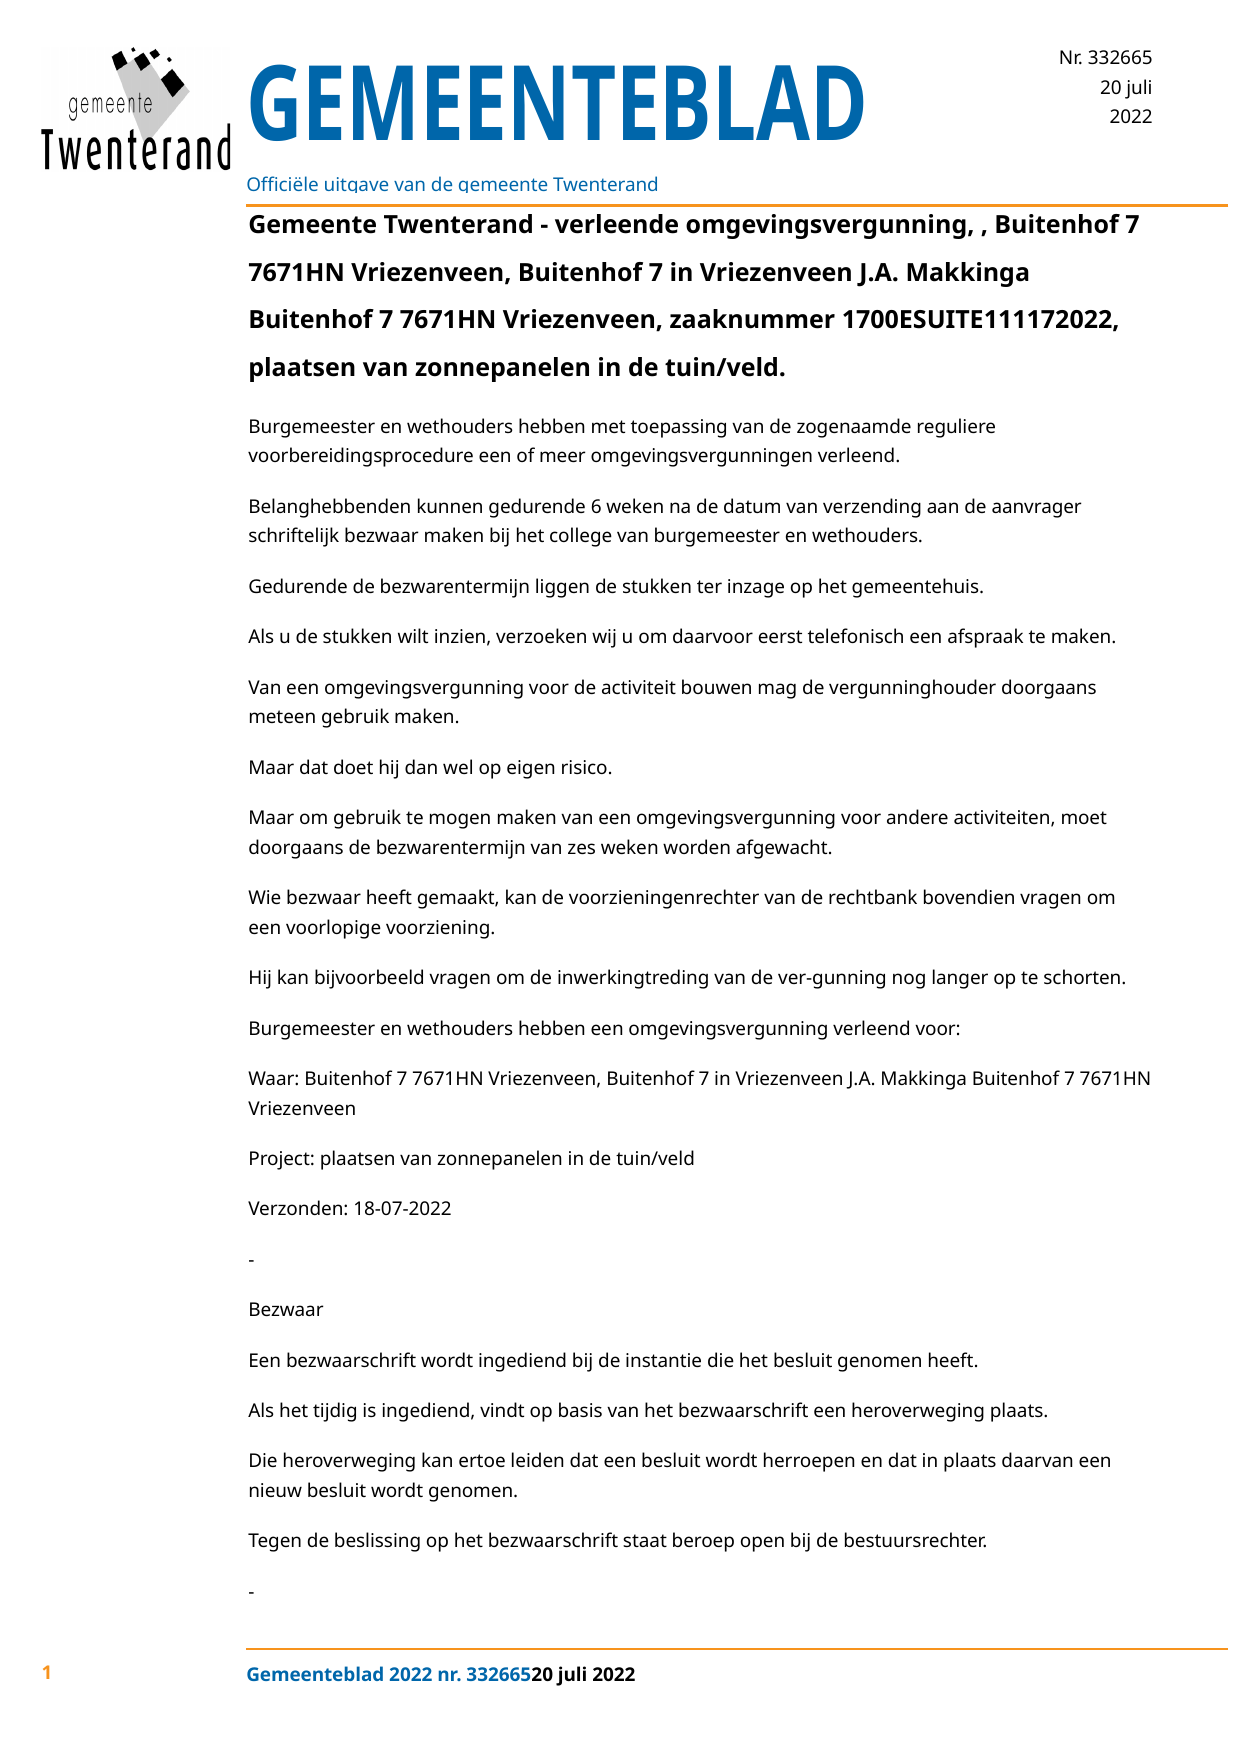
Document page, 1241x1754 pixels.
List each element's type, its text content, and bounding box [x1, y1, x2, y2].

text Wie bezwaar heeft gemaakt, kan de voorzieningenrechter van de rechtbank bovendien vragen om een voorlopige voorziening. [248, 884, 1152, 940]
text Een bezwaarschrift wordt ingediend bij de instantie die het besluit genomen heeft. [248, 1347, 1152, 1373]
text Gemeente Twenterand - verleende omgevingsvergunning, , Buitenhof 7 7671HN Vriezenveen, Buitenhof 7 in Vriezenveen J.A. Makkinga Buitenhof 7 7671HN Vriezenveen, zaaknummer 1700ESUITE111172022, plaatsen van zonnepanelen in de tuin/veld. [248, 207, 1152, 384]
text Hij kan bijvoorbeeld vragen om de inwerkingtreding van de ver-gunning nog langer op te schorten. [248, 964, 1152, 990]
text Burgemeester en wethouders hebben een omgevingsvergunning verleend voor: [248, 1015, 1152, 1041]
text Burgemeester en wethouders hebben met toepassing van de zogenaamde reguliere voorbereidingsprocedure een of meer omgevingsvergunningen verleend. [248, 413, 1152, 468]
text Gedurende de bezwarentermijn liggen de stukken ter inzage op het gemeentehuis. [248, 573, 1152, 599]
text Maar dat doet hij dan wel op eigen risico. [248, 754, 1152, 780]
text - [248, 1578, 1152, 1604]
text Project: plaatsen van zonnepanelen in de tuin/veld [248, 1145, 1152, 1171]
text Die heroverweging kan ertoe leiden dat een besluit wordt herroepen en dat in plaats daarvan een nieuw besluit wordt genomen. [248, 1448, 1152, 1503]
picture [41, 47, 231, 172]
text Van een omgevingsvergunning voor de activiteit bouwen mag de vergunninghouder doorgaans meteen gebruik maken. [248, 674, 1152, 729]
text Belanghebbenden kunnen gedurende 6 weken na de datum van verzending aan de aanvrager schriftelijk bezwaar maken bij het college van burgemeester en wethouders. [248, 493, 1152, 548]
text Als het tijdig is ingediend, vindt op basis van het bezwaarschrift een heroverweging plaats. [248, 1397, 1152, 1423]
text Waar: Buitenhof 7 7671HN Vriezenveen, Buitenhof 7 in Vriezenveen J.A. Makkinga Buitenhof 7 7671HN Vriezenveen [248, 1065, 1152, 1121]
text - [248, 1246, 1152, 1272]
text Tegen de beslissing op het bezwaarschrift staat beroep open bij de bestuursrechter. [248, 1528, 1152, 1553]
text Maar om gebruik te mogen maken van een omgevingsvergunning voor andere activiteiten, moet doorgaans de bezwarentermijn van zes weken worden afgewacht. [248, 804, 1152, 860]
text Als u de stukken wilt inzien, verzoeken wij u om daarvoor eerst telefonisch een afspraak te maken. [248, 623, 1152, 649]
text Bezwaar [248, 1296, 1152, 1322]
text Verzonden: 18-07-2022 [248, 1196, 1152, 1221]
